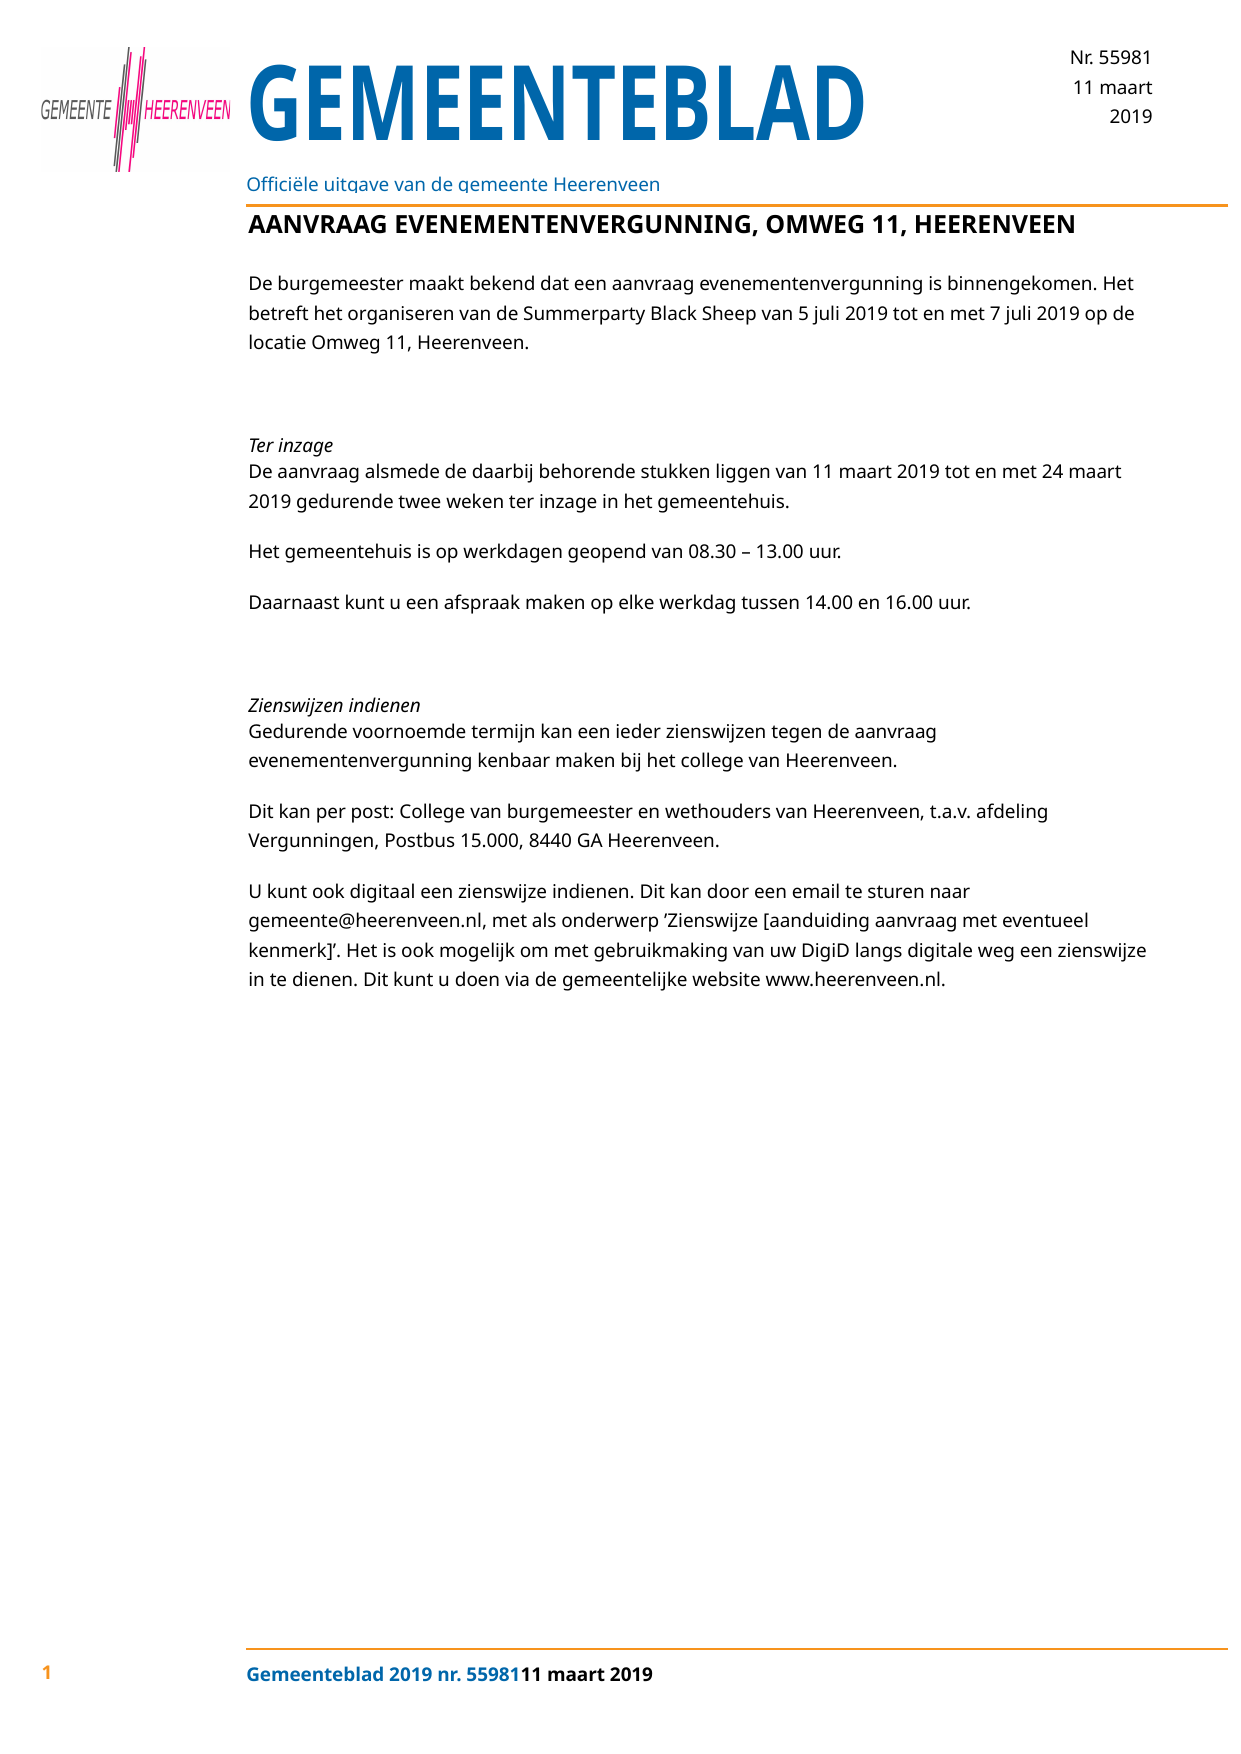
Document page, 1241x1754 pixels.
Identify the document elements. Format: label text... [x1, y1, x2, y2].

text Zienswijzen indienen [248, 692, 1152, 718]
picture [41, 47, 231, 172]
text Gedurende voornoemde termijn kan een ieder zienswijzen tegen de aanvraag evenementenvergunning kenbaar maken bij het college van Heerenveen. [248, 718, 1152, 773]
text U kunt ook digitaal een zienswijze indienen. Dit kan door een email te sturen naar gemeente@heerenveen.nl, met als onderwerp ’Zienswijze [aanduiding aanvraag met eventueel kenmerk]’. Het is ook mogelijk om met gebruikmaking van uw DigiD langs digitale weg een zienswijze in te dienen. Dit kunt u doen via de gemeentelijke website www.heerenveen.nl. [248, 878, 1152, 992]
text De aanvraag alsmede de daarbij behorende stukken liggen van 11 maart 2019 tot en met 24 maart 2019 gedurende twee weken ter inzage in het gemeentehuis. [248, 458, 1152, 514]
text AANVRAAG EVENEMENTENVERGUNNING, OMWEG 11, HEERENVEEN [248, 207, 1152, 241]
text Ter inzage [248, 433, 1152, 458]
text De burgemeester maakt bekend dat een aanvraag evenementenvergunning is binnengekomen. Het betreft het organiseren van de Summerparty Black Sheep van 5 juli 2019 tot en met 7 juli 2019 op de locatie Omweg 11, Heerenveen. [248, 270, 1152, 355]
text Daarnaast kunt u een afspraak maken op elke werkdag tussen 14.00 en 16.00 uur. [248, 589, 1152, 614]
text Het gemeentehuis is op werkdagen geopend van 08.30 – 13.00 uur. [248, 538, 1152, 564]
text Dit kan per post: College van burgemeester en wethouders van Heerenveen, t.a.v. afdeling Vergunningen, Postbus 15.000, 8440 GA Heerenveen. [248, 798, 1152, 853]
